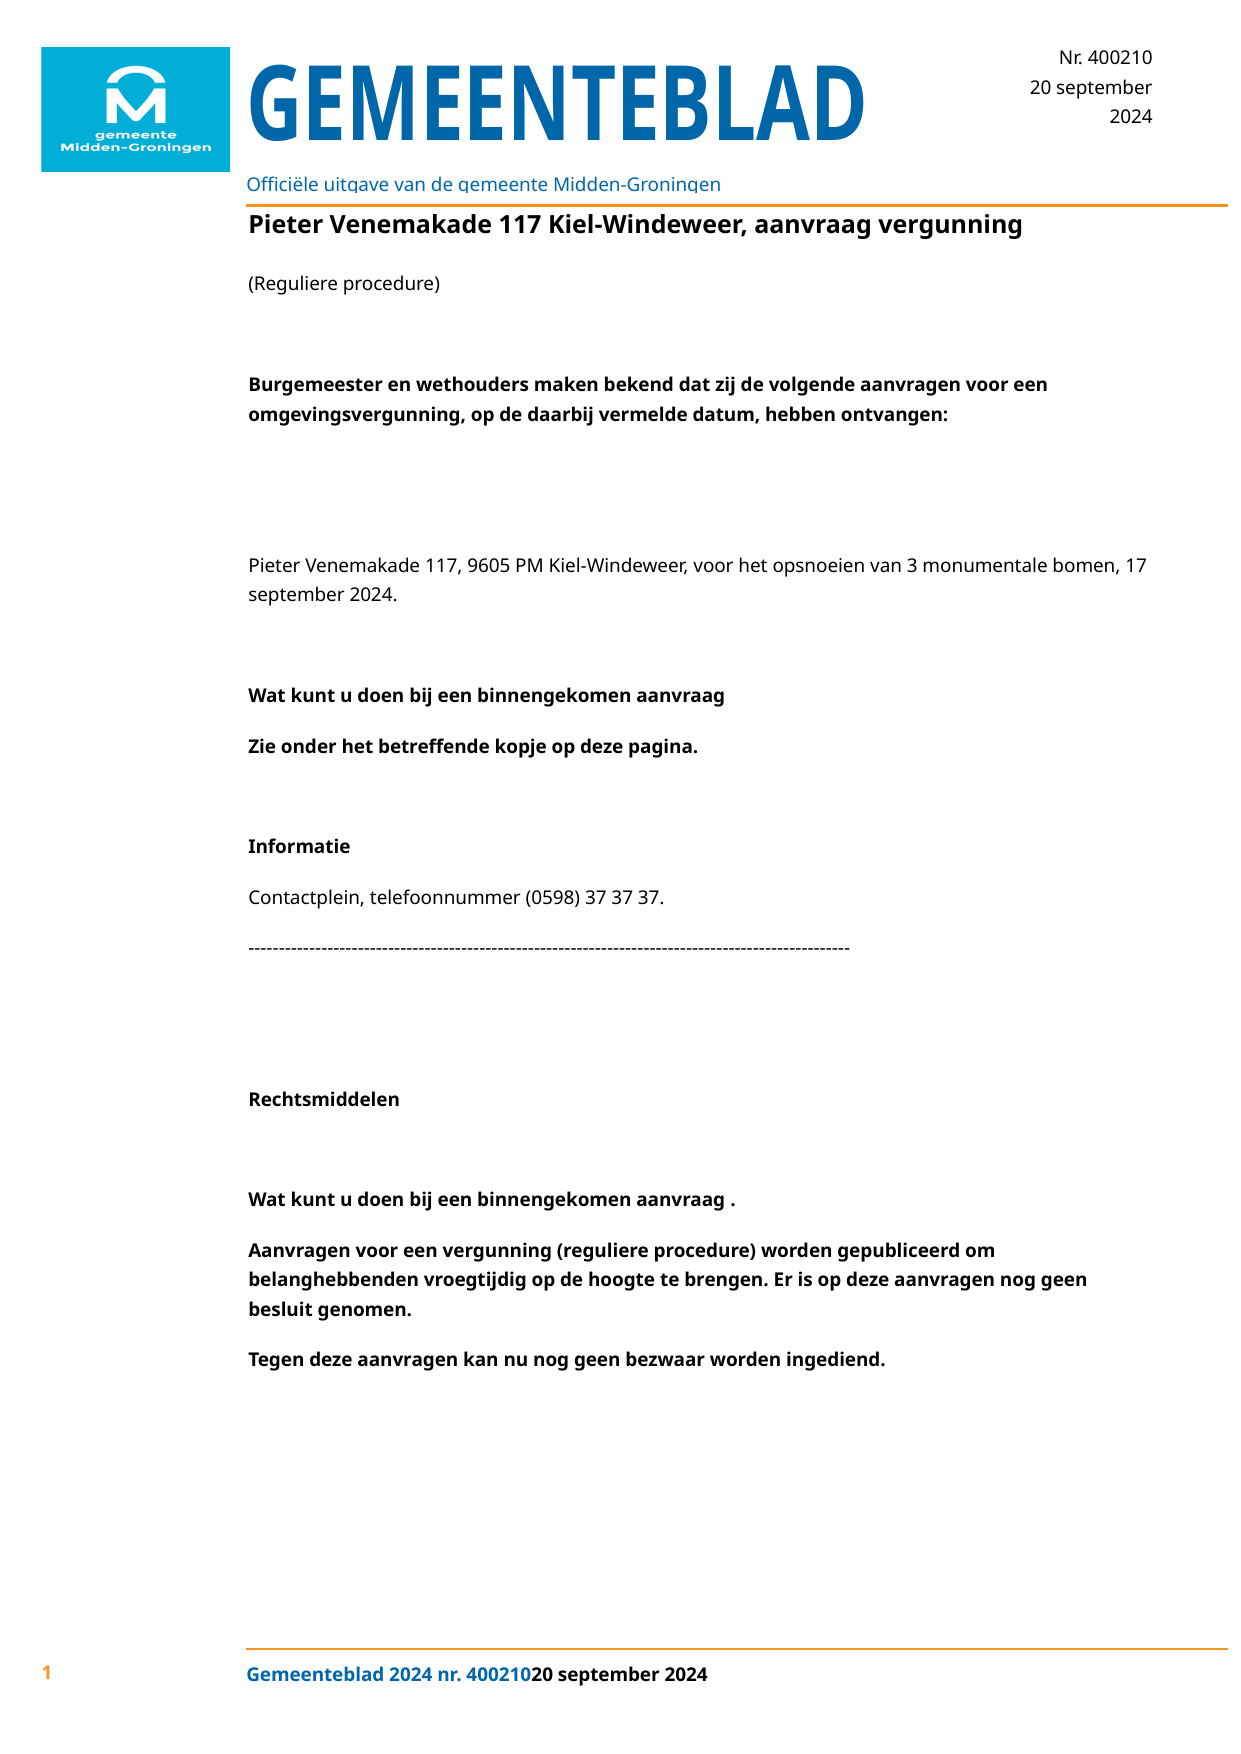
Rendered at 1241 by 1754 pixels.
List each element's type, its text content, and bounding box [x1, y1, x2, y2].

text Informatie [248, 834, 1152, 859]
picture [107, 89, 165, 122]
picture [108, 66, 164, 82]
text Wat kunt u doen bij een binnengekomen aanvraag [248, 682, 1152, 708]
text (Reguliere procedure) [248, 270, 1152, 296]
text Rechtsmiddelen [248, 1086, 1152, 1111]
text Aanvragen voor een vergunning (reguliere procedure) worden gepubliceerd om belanghebbenden vroegtijdig op de hoogte te brengen. Er is op deze aanvragen nog geen besluit genomen. [248, 1237, 1152, 1322]
text Contactplein, telefoonnummer (0598) 37 37 37. [248, 884, 1152, 910]
text Zie onder het betreffende kopje op deze pagina. [248, 733, 1152, 758]
text Pieter Venemakade 117, 9605 PM Kiel-Windeweer, voor het opsnoeien van 3 monumentale bomen, 17 september 2024. [248, 552, 1152, 607]
picture [184, 146, 190, 153]
text Burgemeester en wethouders maken bekend dat zij de volgende aanvragen voor een omgevingsvergunning, op de daarbij vermelde datum, hebben ontvangen: [248, 371, 1152, 426]
text Tegen deze aanvragen kan nu nog geen bezwaar worden ingediend. [248, 1347, 1152, 1372]
text --------------------------------------------------------------------------------------------------- [248, 934, 1152, 960]
text Wat kunt u doen bij een binnengekomen aanvraag . [248, 1187, 1152, 1212]
text Pieter Venemakade 117 Kiel-Windeweer, aanvraag vergunning [248, 207, 1152, 241]
